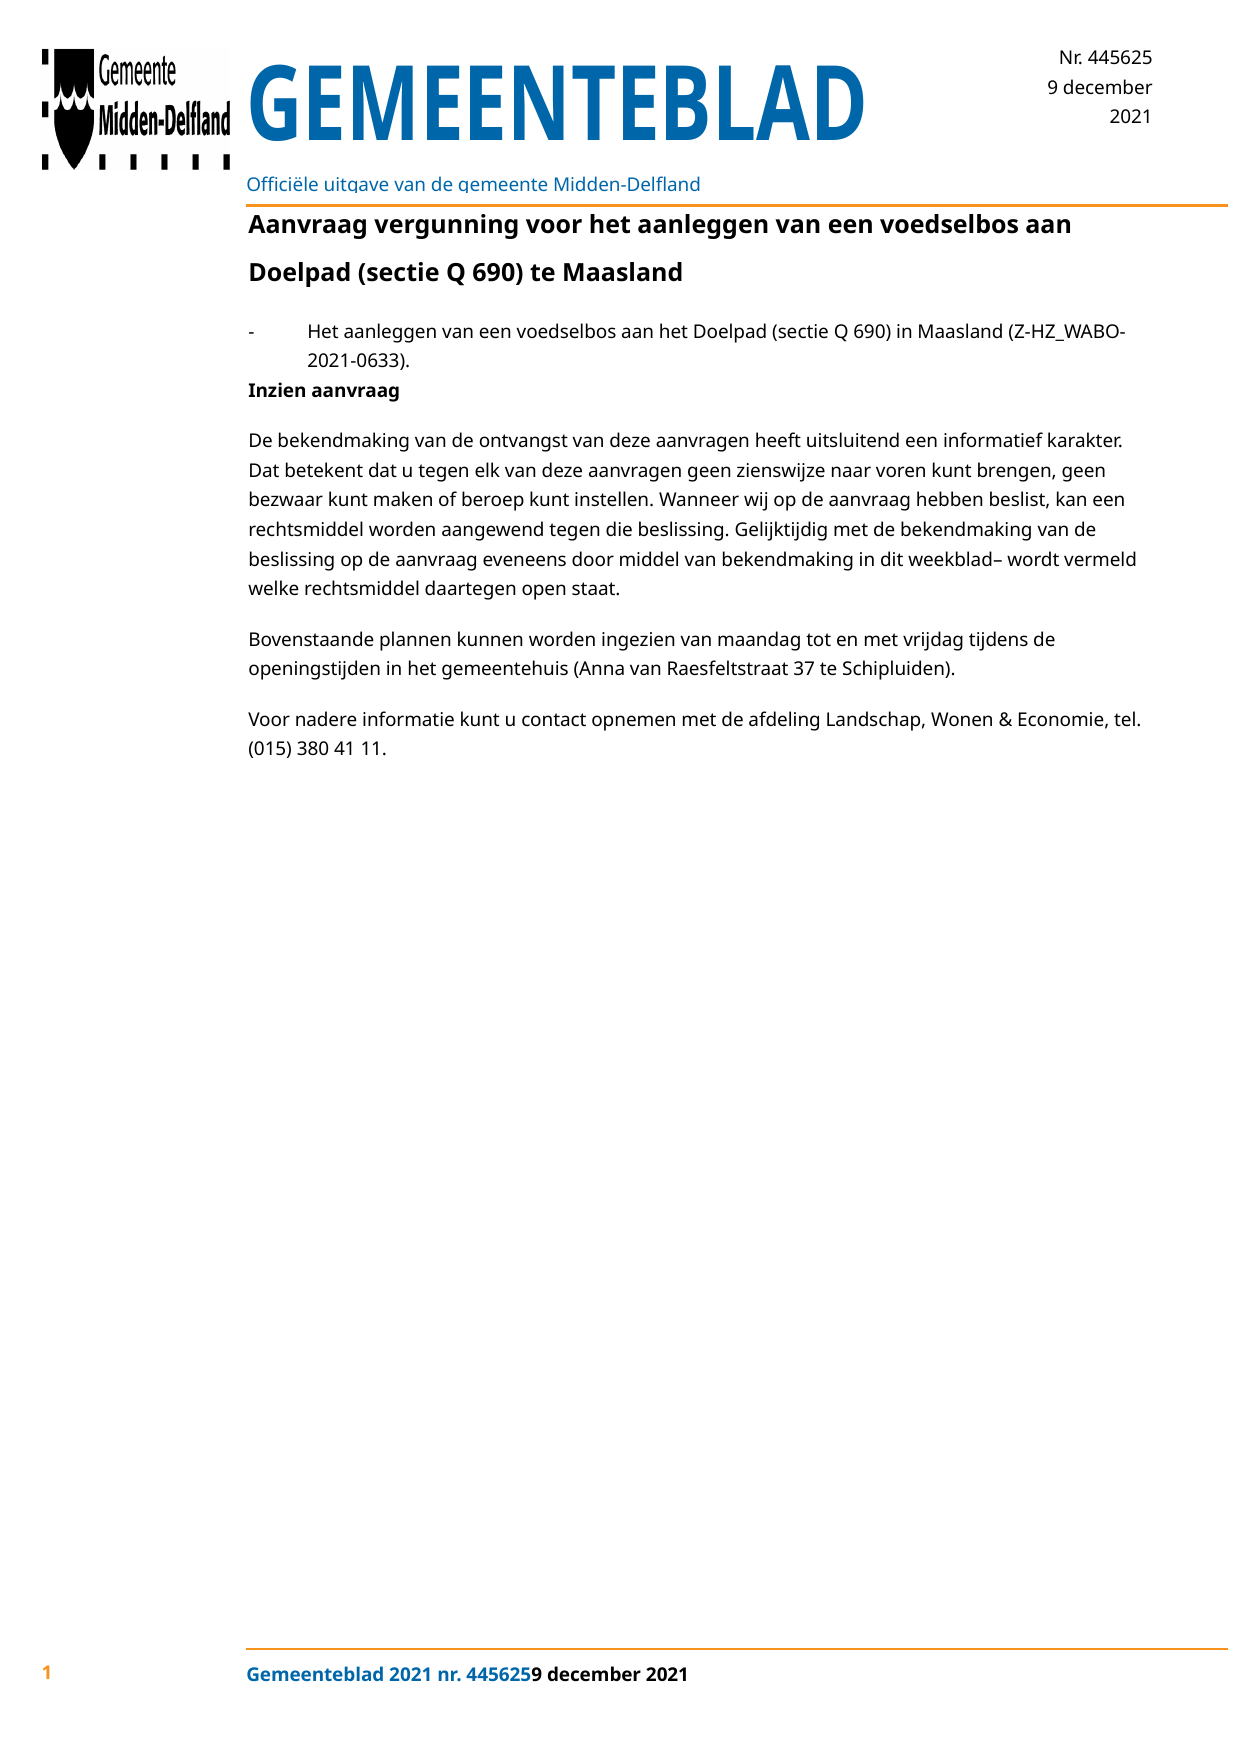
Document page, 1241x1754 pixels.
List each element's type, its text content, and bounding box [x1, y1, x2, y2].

text Aanvraag vergunning voor het aanleggen van een voedselbos aan Doelpad (sectie Q 690) te Maasland [248, 207, 1152, 288]
text De bekendmaking van de ontvangst van deze aanvragen heeft uitsluitend een informatief karakter. Dat betekent dat u tegen elk van deze aanvragen geen zienswijze naar voren kunt brengen, geen bezwaar kunt maken of beroep kunt instellen. Wanneer wij op de aanvraag hebben beslist, kan een rechtsmiddel worden aangewend tegen die beslissing. Gelijktijdig met de bekendmaking van de beslissing op de aanvraag eveneens door middel van bekendmaking in dit weekblad– wordt vermeld welke rechtsmiddel daartegen open staat. [248, 427, 1152, 601]
list Het aanleggen van een voedselbos aan het Doelpad (sectie Q 690) in Maasland (Z-HZ_WABO-2021-0633). [248, 318, 1152, 373]
picture [41, 47, 231, 172]
text Bovenstaande plannen kunnen worden ingezien van maandag tot en met vrijdag tijdens de openingstijden in het gemeentehuis (Anna van Raesfeltstraat 37 te Schipluiden). [248, 626, 1152, 681]
text Voor nadere informatie kunt u contact opnemen met de afdeling Landschap, Wonen & Economie, tel. (015) 380 41 11. [248, 706, 1152, 761]
text Inzien aanvraag [248, 377, 1152, 403]
